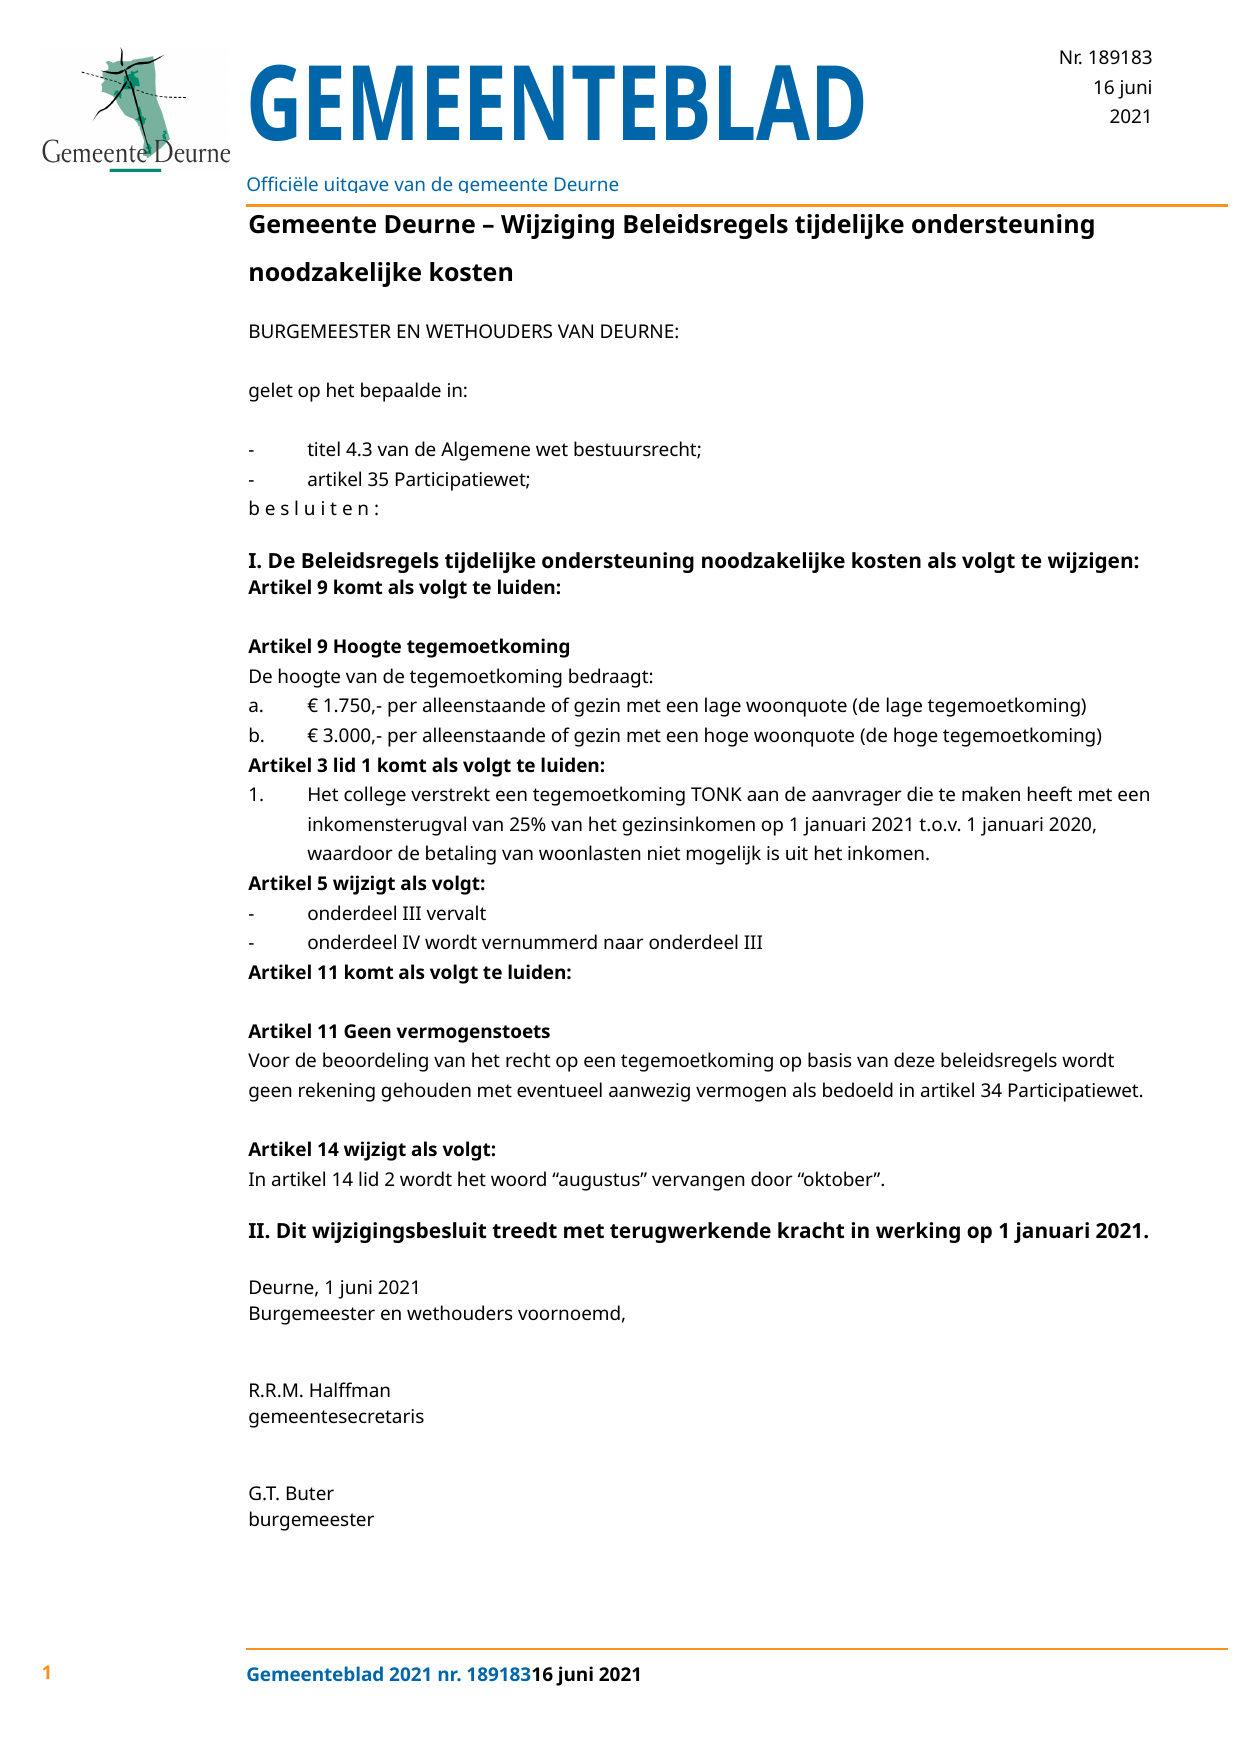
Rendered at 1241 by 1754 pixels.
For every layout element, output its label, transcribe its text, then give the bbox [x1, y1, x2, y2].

text II. Dit wijzigingsbesluit treedt met terugwerkende kracht in werking op 1 januari 2021. [248, 1216, 1152, 1245]
list titel 4.3 van de Algemene wet bestuursrecht; [248, 436, 1152, 462]
text gelet op het bepaalde in: [248, 377, 1152, 403]
text In artikel 14 lid 2 wordt het woord “augustus” vervangen door “oktober”. [248, 1166, 1152, 1192]
text Burgemeester en wethouders voornoemd, [248, 1300, 1152, 1326]
list € 3.000,- per alleenstaande of gezin met een hoge woonquote (de hoge tegemoetkoming) [248, 722, 1152, 748]
list Het college verstrekt een tegemoetkoming TONK aan de aanvrager die te maken heeft met een inkomensterugval van 25% van het gezinsinkomen op 1 januari 2021 t.o.v. 1 januari 2020, waardoor de betaling van woonlasten niet mogelijk is uit het inkomen. [248, 781, 1152, 866]
text Deurne, 1 juni 2021 [248, 1274, 1152, 1300]
text I. De Beleidsregels tijdelijke ondersteuning noodzakelijke kosten als volgt te wijzigen: [248, 546, 1152, 574]
text Artikel 9 Hoogte tegemoetkoming [248, 633, 1152, 659]
text Artikel 3 lid 1 komt als volgt te luiden: [248, 752, 1152, 777]
text Artikel 9 komt als volgt te luiden: [248, 574, 1152, 600]
text Artikel 5 wijzigt als volgt: [248, 870, 1152, 896]
list onderdeel IV wordt vernummerd naar onderdeel III [248, 929, 1152, 955]
list onderdeel III vervalt [248, 900, 1152, 925]
text Voor de beoordeling van het recht op een tegemoetkoming op basis van deze beleidsregels wordt geen rekening gehouden met eventueel aanwezig vermogen als bedoeld in artikel 34 Participatiewet. [248, 1048, 1152, 1103]
text De hoogte van de tegemoetkoming bedraagt: [248, 663, 1152, 689]
picture [41, 47, 231, 172]
text Artikel 11 komt als volgt te luiden: [248, 959, 1152, 984]
text b e s l u i t e n : [248, 495, 1152, 521]
text Artikel 11 Geen vermogenstoets [248, 1018, 1152, 1044]
text G.T. Buter [248, 1480, 1152, 1506]
text R.R.M. Halffman [248, 1377, 1152, 1403]
text Gemeente Deurne – Wijziging Beleidsregels tijdelijke ondersteuning noodzakelijke kosten [248, 207, 1152, 288]
text Artikel 14 wijzigt als volgt: [248, 1136, 1152, 1162]
list artikel 35 Participatiewet; [248, 466, 1152, 492]
text gemeentesecretaris [248, 1403, 1152, 1429]
list € 1.750,- per alleenstaande of gezin met een lage woonquote (de lage tegemoetkoming) [248, 693, 1152, 718]
text burgemeester [248, 1506, 1152, 1532]
text BURGEMEESTER EN WETHOUDERS VAN DEURNE: [248, 318, 1152, 344]
